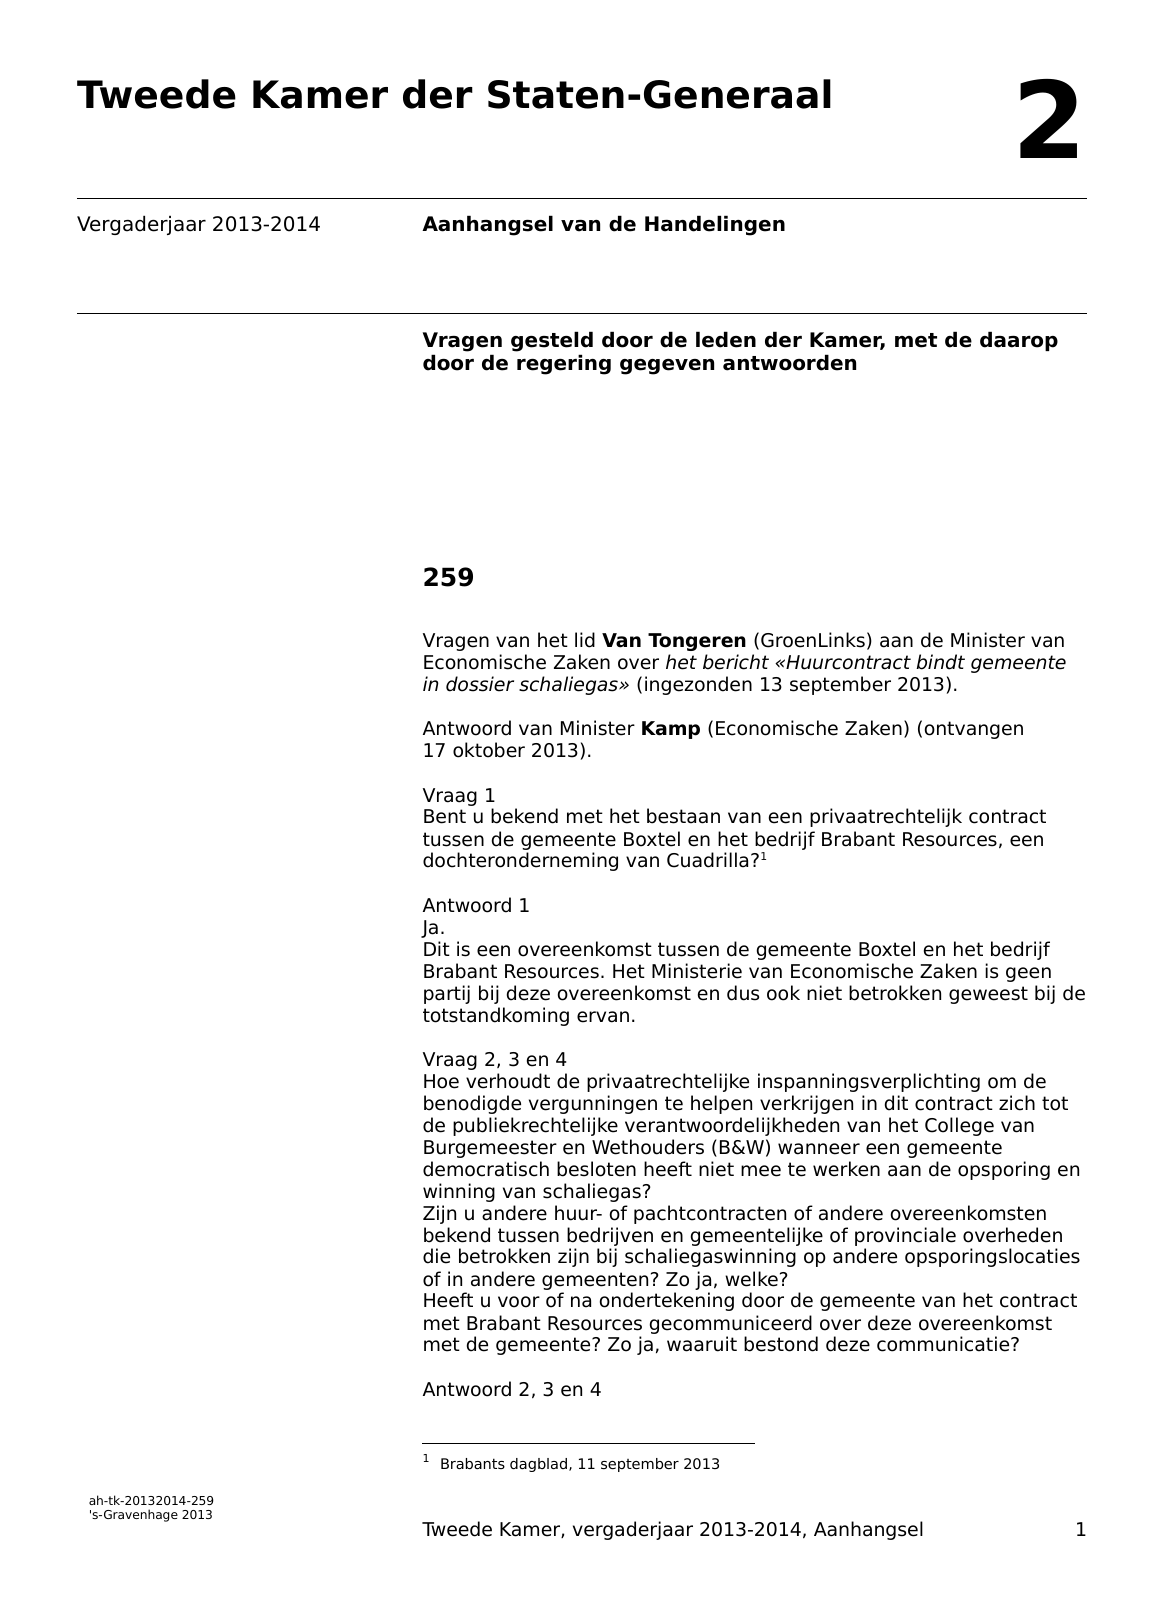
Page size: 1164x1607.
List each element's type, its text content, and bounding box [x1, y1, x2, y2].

text Zijn u andere huur- of pachtcontracten of andere overeenkomsten bekend tussen bedrijven en gemeentelijke of provinciale overheden die betrokken zijn bij schaliegaswinning op andere opsporingslocaties of in andere gemeenten? Zo ja, welke? [422, 1202, 1087, 1290]
text Vraag 1 [422, 784, 1087, 806]
table_header 2 [886, 59, 1087, 198]
text Dit is een overeenkomst tussen de gemeente Boxtel en het bedrijf Brabant Resources. Het Ministerie van Economische Zaken is geen partij bij deze overeenkomst en dus ook niet betrokken geweest bij de totstandkoming ervan. [422, 938, 1087, 1026]
text 's-Gravenhage 2013 [88, 1508, 323, 1522]
table_cell [77, 314, 422, 375]
text Ja. [422, 917, 1087, 938]
text Hoe verhoudt de privaatrechtelijke inspanningsverplichting om de benodigde vergunningen te helpen verkrijgen in dit contract zich tot de publiekrechtelijke verantwoordelijkheden van het College van Burgemeester en Wethouders (B&W) wanneer een gemeente democratisch besloten heeft niet mee te werken aan de opsporing en winning van schaliegas? [422, 1071, 1087, 1202]
text Vraag 2, 3 en 4 [422, 1049, 1087, 1071]
table_header Tweede Kamer der Staten-Generaal [77, 59, 886, 198]
text ah-tk-20132014-259 [88, 1494, 323, 1508]
table_cell Vragen gesteld door de leden der Kamer, met de daarop door de regering gegeven antwoorden [422, 314, 1087, 375]
table_cell Aanhangsel van de Handelingen [422, 199, 1087, 313]
table_cell Vergaderjaar 2013-2014 [77, 199, 422, 313]
text Antwoord 1 [422, 894, 1087, 917]
text Vragen van het lid Van Tongeren (GroenLinks) aan de Minister van Economische Zaken over het bericht «Huurcontract bindt gemeente in dossier schaliegas» (ingezonden 13 september 2013). [422, 630, 1087, 696]
text Heeft u voor of na ondertekening door de gemeente van het contract met Brabant Resources gecommuniceerd over deze overeenkomst met de gemeente? Zo ja, waaruit bestond deze communicatie? [422, 1290, 1087, 1356]
text Antwoord van Minister Kamp (Economische Zaken) (ontvangen 17 oktober 2013). [422, 718, 1087, 762]
text 259 [422, 563, 1087, 592]
text Antwoord 2, 3 en 4 [422, 1378, 1087, 1401]
text Bent u bekend met het bestaan van een privaatrechtelijk contract tussen de gemeente Boxtel en het bedrijf Brabant Resources, een dochteronderneming van Cuadrilla? [422, 806, 1087, 872]
text Brabants dagblad, 11 september 2013 [422, 1452, 1087, 1474]
